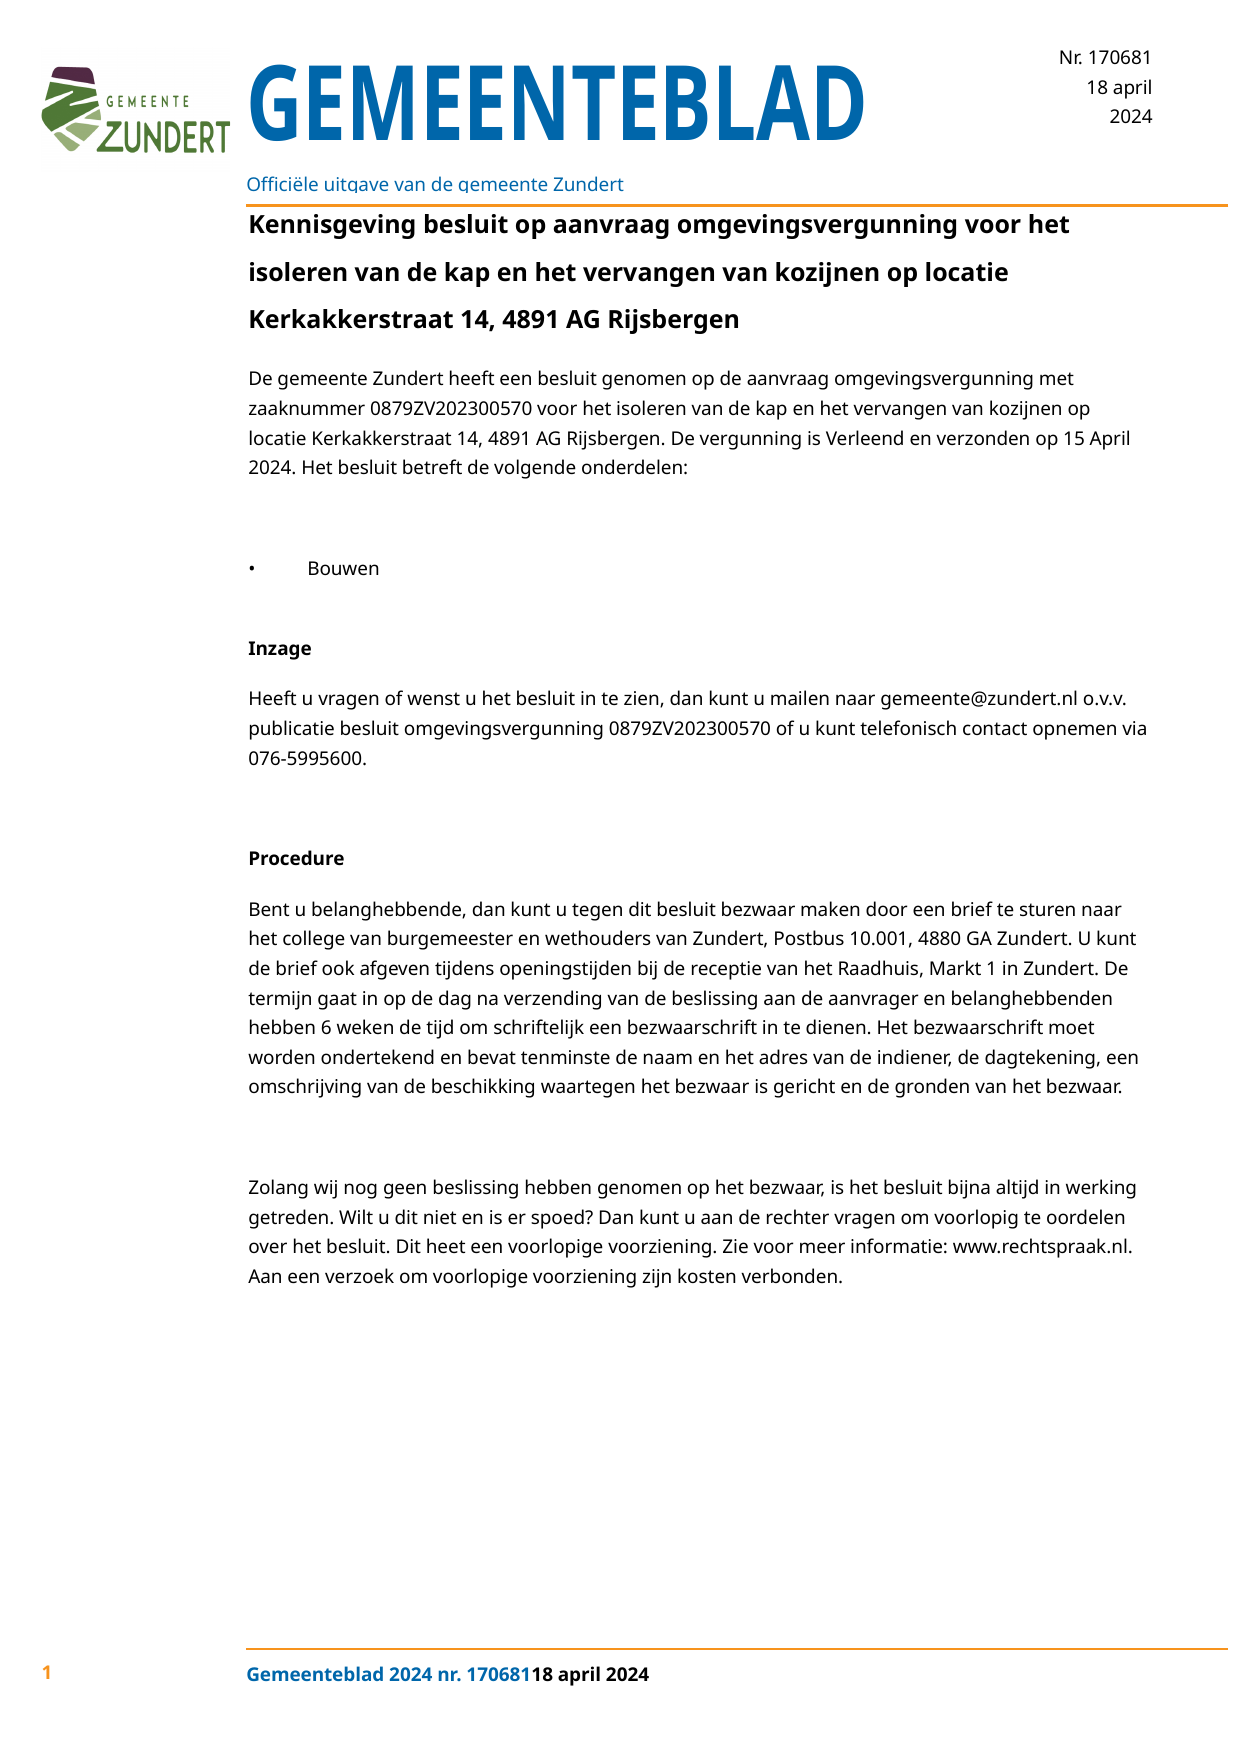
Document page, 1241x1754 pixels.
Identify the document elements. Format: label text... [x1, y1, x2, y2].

text Heeft u vragen of wenst u het besluit in te zien, dan kunt u mailen naar gemeente@zundert.nl o.v.v. publicatie besluit omgevingsvergunning 0879ZV202300570 of u kunt telefonisch contact opnemen via 076-5995600. [248, 686, 1152, 770]
list Bouwen [248, 555, 1152, 581]
text Inzage [248, 635, 1152, 661]
text Procedure [248, 846, 1152, 871]
picture [41, 47, 231, 172]
text De gemeente Zundert heeft een besluit genomen op de aanvraag omgevingsvergunning met zaaknummer 0879ZV202300570 voor het isoleren van de kap en het vervangen van kozijnen op locatie Kerkakkerstraat 14, 4891 AG Rijsbergen. De vergunning is Verleend en verzonden op 15 April 2024. Het besluit betreft de volgende onderdelen: [248, 366, 1152, 480]
text Kennisgeving besluit op aanvraag omgevingsvergunning voor het isoleren van de kap en het vervangen van kozijnen op locatie Kerkakkerstraat 14, 4891 AG Rijsbergen [248, 207, 1152, 336]
text Zolang wij nog geen beslissing hebben genomen op het bezwaar, is het besluit bijna altijd in werking getreden. Wilt u dit niet en is er spoed? Dan kunt u aan de rechter vragen om voorlopig te oordelen over het besluit. Dit heet een voorlopige voorziening. Zie voor meer informatie: www.rechtspraak.nl. Aan een verzoek om voorlopige voorziening zijn kosten verbonden. [248, 1174, 1152, 1289]
text Bent u belanghebbende, dan kunt u tegen dit besluit bezwaar maken door een brief te sturen naar het college van burgemeester en wethouders van Zundert, Postbus 10.001, 4880 GA Zundert. U kunt de brief ook afgeven tijdens openingstijden bij de receptie van het Raadhuis, Markt 1 in Zundert. De termijn gaat in op de dag na verzending van de beslissing aan de aanvrager en belanghebbenden hebben 6 weken de tijd om schriftelijk een bezwaarschrift in te dienen. Het bezwaarschrift moet worden ondertekend en bevat tenminste de naam en het adres van de indiener, de dagtekening, een omschrijving van de beschikking waartegen het bezwaar is gericht en de gronden van het bezwaar. [248, 896, 1152, 1099]
